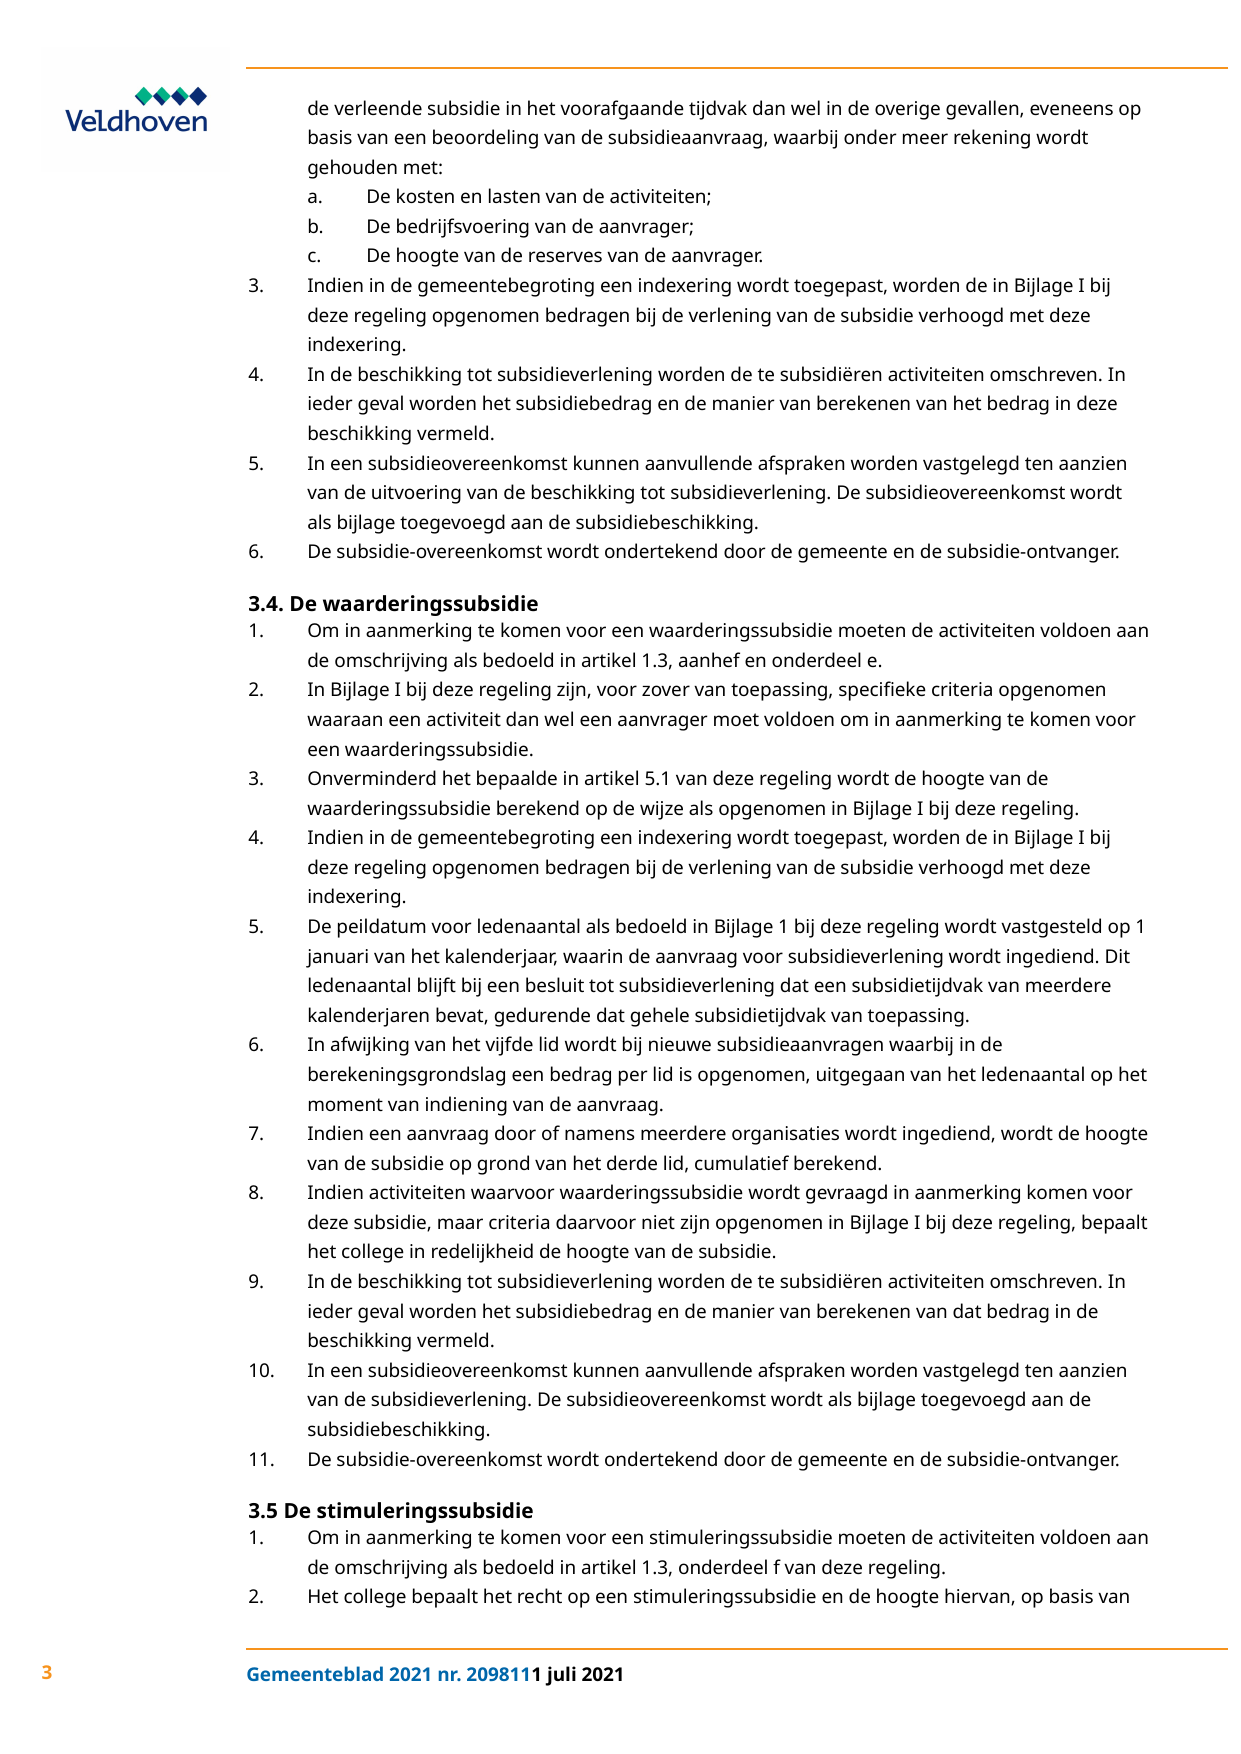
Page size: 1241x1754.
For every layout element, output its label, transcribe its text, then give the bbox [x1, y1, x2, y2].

list Indien activiteiten waarvoor waarderingssubsidie wordt gevraagd in aanmerking komen voor deze subsidie, maar criteria daarvoor niet zijn opgenomen in Bijlage I bij deze regeling, bepaalt het college in redelijkheid de hoogte van de subsidie. [248, 1179, 1152, 1264]
list Het college bepaalt het recht op een stimuleringssubsidie en de hoogte hiervan, op basis van [248, 1584, 1152, 1609]
list Indien in de gemeentebegroting een indexering wordt toegepast, worden de in Bijlage I bij deze regeling opgenomen bedragen bij de verlening van de subsidie verhoogd met deze indexering. [248, 272, 1152, 357]
list In een subsidieovereenkomst kunnen aanvullende afspraken worden vastgelegd ten aanzien van de subsidieverlening. De subsidieovereenkomst wordt als bijlage toegevoegd aan de subsidiebeschikking. [248, 1357, 1152, 1442]
list De kosten en lasten van de activiteiten; [307, 183, 1152, 209]
list In de beschikking tot subsidieverlening worden de te subsidiëren activiteiten omschreven. In ieder geval worden het subsidiebedrag en de manier van berekenen van het bedrag in deze beschikking vermeld. [248, 361, 1152, 446]
list Indien een aanvraag door of namens meerdere organisaties wordt ingediend, wordt de hoogte van de subsidie op grond van het derde lid, cumulatief berekend. [248, 1120, 1152, 1176]
text 3.4. De waarderingssubsidie [248, 589, 1152, 617]
list In Bijlage I bij deze regeling zijn, voor zover van toepassing, specifieke criteria opgenomen waaraan een activiteit dan wel een aanvrager moet voldoen om in aanmerking te komen voor een waarderingssubsidie. [248, 677, 1152, 761]
list In afwijking van het vijfde lid wordt bij nieuwe subsidieaanvragen waarbij in de berekeningsgrondslag een bedrag per lid is opgenomen, uitgegaan van het ledenaantal op het moment van indiening van de aanvraag. [248, 1032, 1152, 1116]
list Onverminderd het bepaalde in artikel 5.1 van deze regeling wordt de hoogte van de waarderingssubsidie berekend op de wijze als opgenomen in Bijlage I bij deze regeling. [248, 765, 1152, 821]
list De peildatum voor ledenaantal als bedoeld in Bijlage 1 bij deze regeling wordt vastgesteld op 1 januari van het kalenderjaar, waarin de aanvraag voor subsidieverlening wordt ingediend. Dit ledenaantal blijft bij een besluit tot subsidieverlening dat een subsidietijdvak van meerdere kalenderjaren bevat, gedurende dat gehele subsidietijdvak van toepassing. [248, 913, 1152, 1028]
list De hoogte van de reserves van de aanvrager. [307, 243, 1152, 268]
list De subsidie-overeenkomst wordt ondertekend door de gemeente en de subsidie-ontvanger. [248, 1446, 1152, 1471]
list Om in aanmerking te komen voor een stimuleringssubsidie moeten de activiteiten voldoen aan de omschrijving als bedoeld in artikel 1.3, onderdeel f van deze regeling. [248, 1524, 1152, 1580]
list De subsidie-overeenkomst wordt ondertekend door de gemeente en de subsidie-ontvanger. [248, 538, 1152, 564]
list In de beschikking tot subsidieverlening worden de te subsidiëren activiteiten omschreven. In ieder geval worden het subsidiebedrag en de manier van berekenen van dat bedrag in de beschikking vermeld. [248, 1268, 1152, 1353]
list Om in aanmerking te komen voor een waarderingssubsidie moeten de activiteiten voldoen aan de omschrijving als bedoeld in artikel 1.3, aanhef en onderdeel e. [248, 617, 1152, 673]
list de verleende subsidie in het voorafgaande tijdvak dan wel in de overige gevallen, eveneens op basis van een beoordeling van de subsidieaanvraag, waarbij onder meer rekening wordt gehouden met: [248, 95, 1152, 180]
text 3.5 De stimuleringssubsidie [248, 1496, 1152, 1524]
list In een subsidieovereenkomst kunnen aanvullende afspraken worden vastgelegd ten aanzien van de uitvoering van de beschikking tot subsidieverlening. De subsidieovereenkomst wordt als bijlage toegevoegd aan de subsidiebeschikking. [248, 450, 1152, 535]
list De bedrijfsvoering van de aanvrager; [307, 213, 1152, 239]
picture [41, 47, 231, 172]
list Indien in de gemeentebegroting een indexering wordt toegepast, worden de in Bijlage I bij deze regeling opgenomen bedragen bij de verlening van de subsidie verhoogd met deze indexering. [248, 824, 1152, 909]
